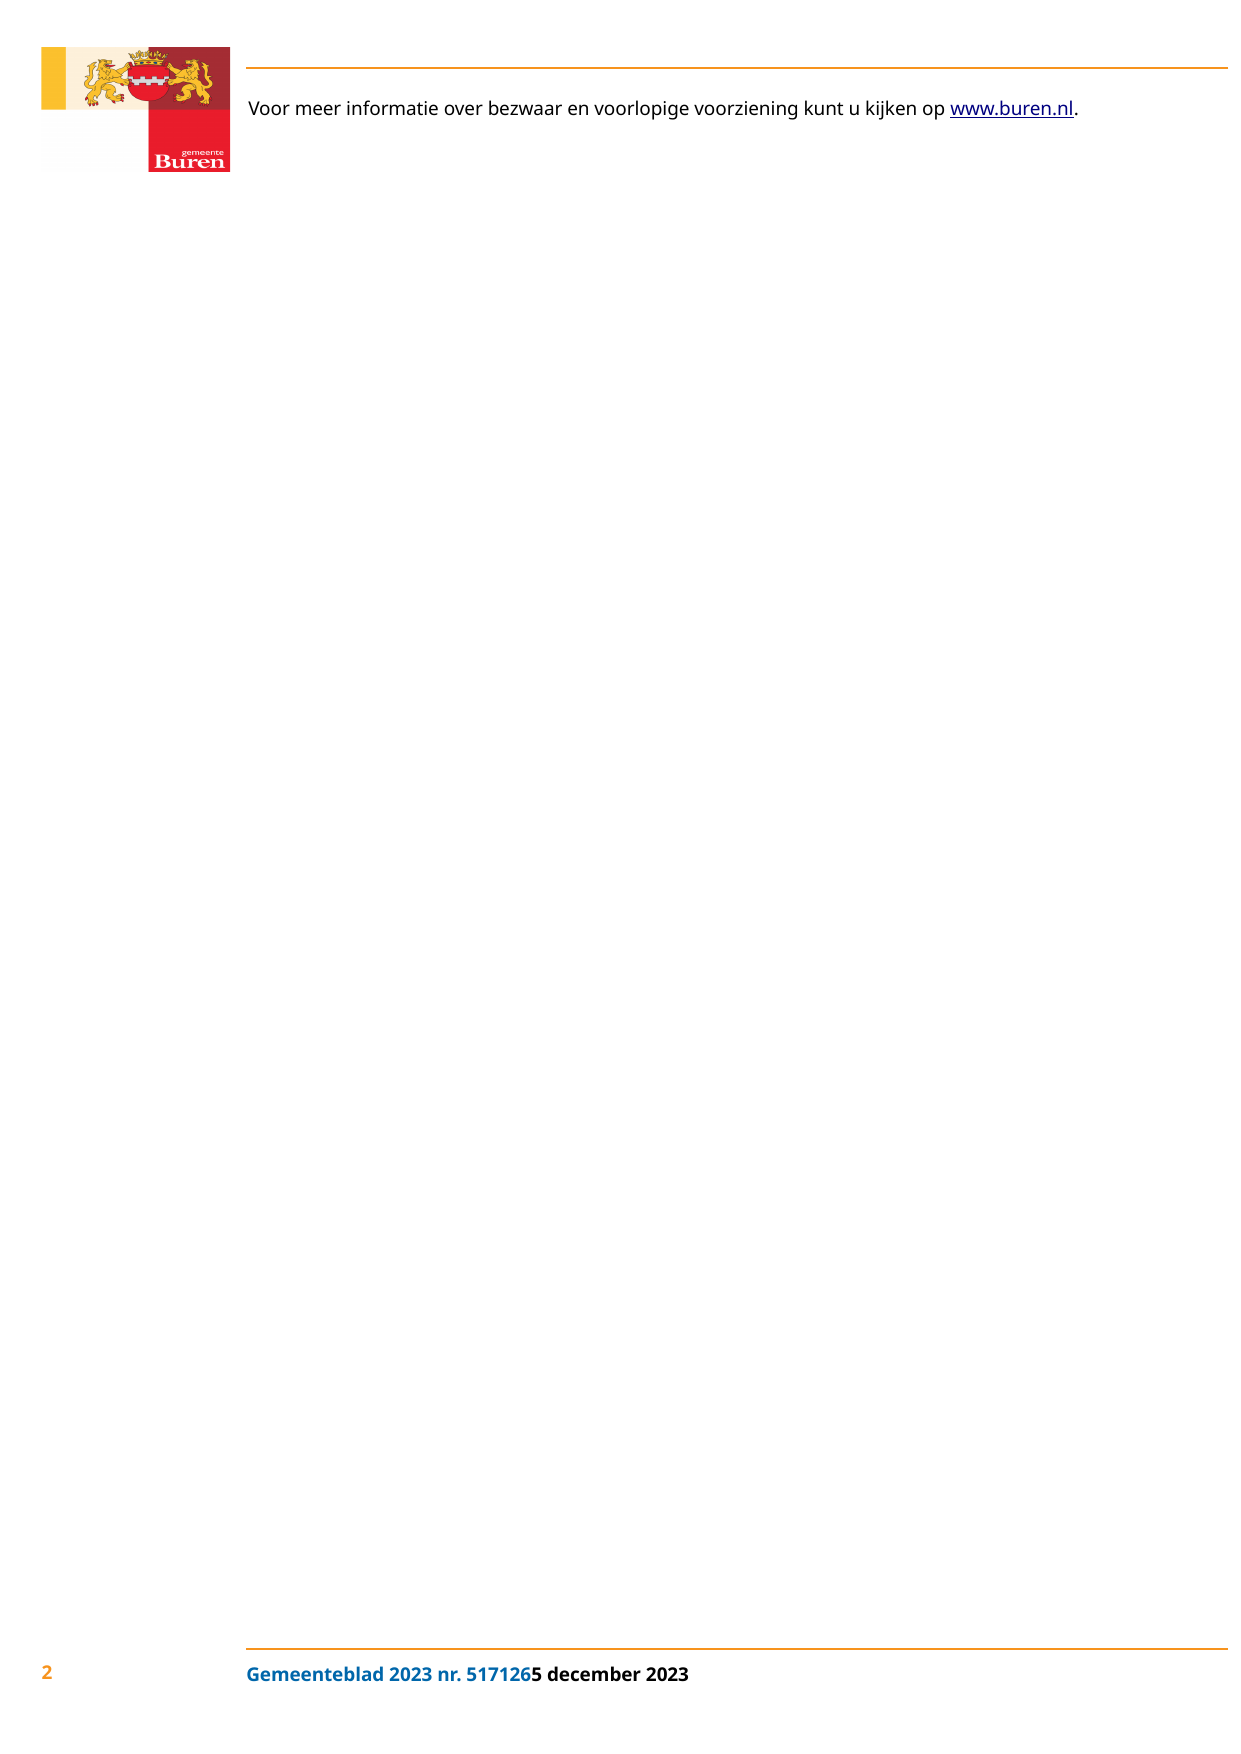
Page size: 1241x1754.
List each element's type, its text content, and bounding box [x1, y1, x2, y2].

picture [41, 47, 231, 172]
text Voor meer informatie over bezwaar en voorlopige voorziening kunt u kijken op www.buren.nl. [248, 95, 1152, 121]
